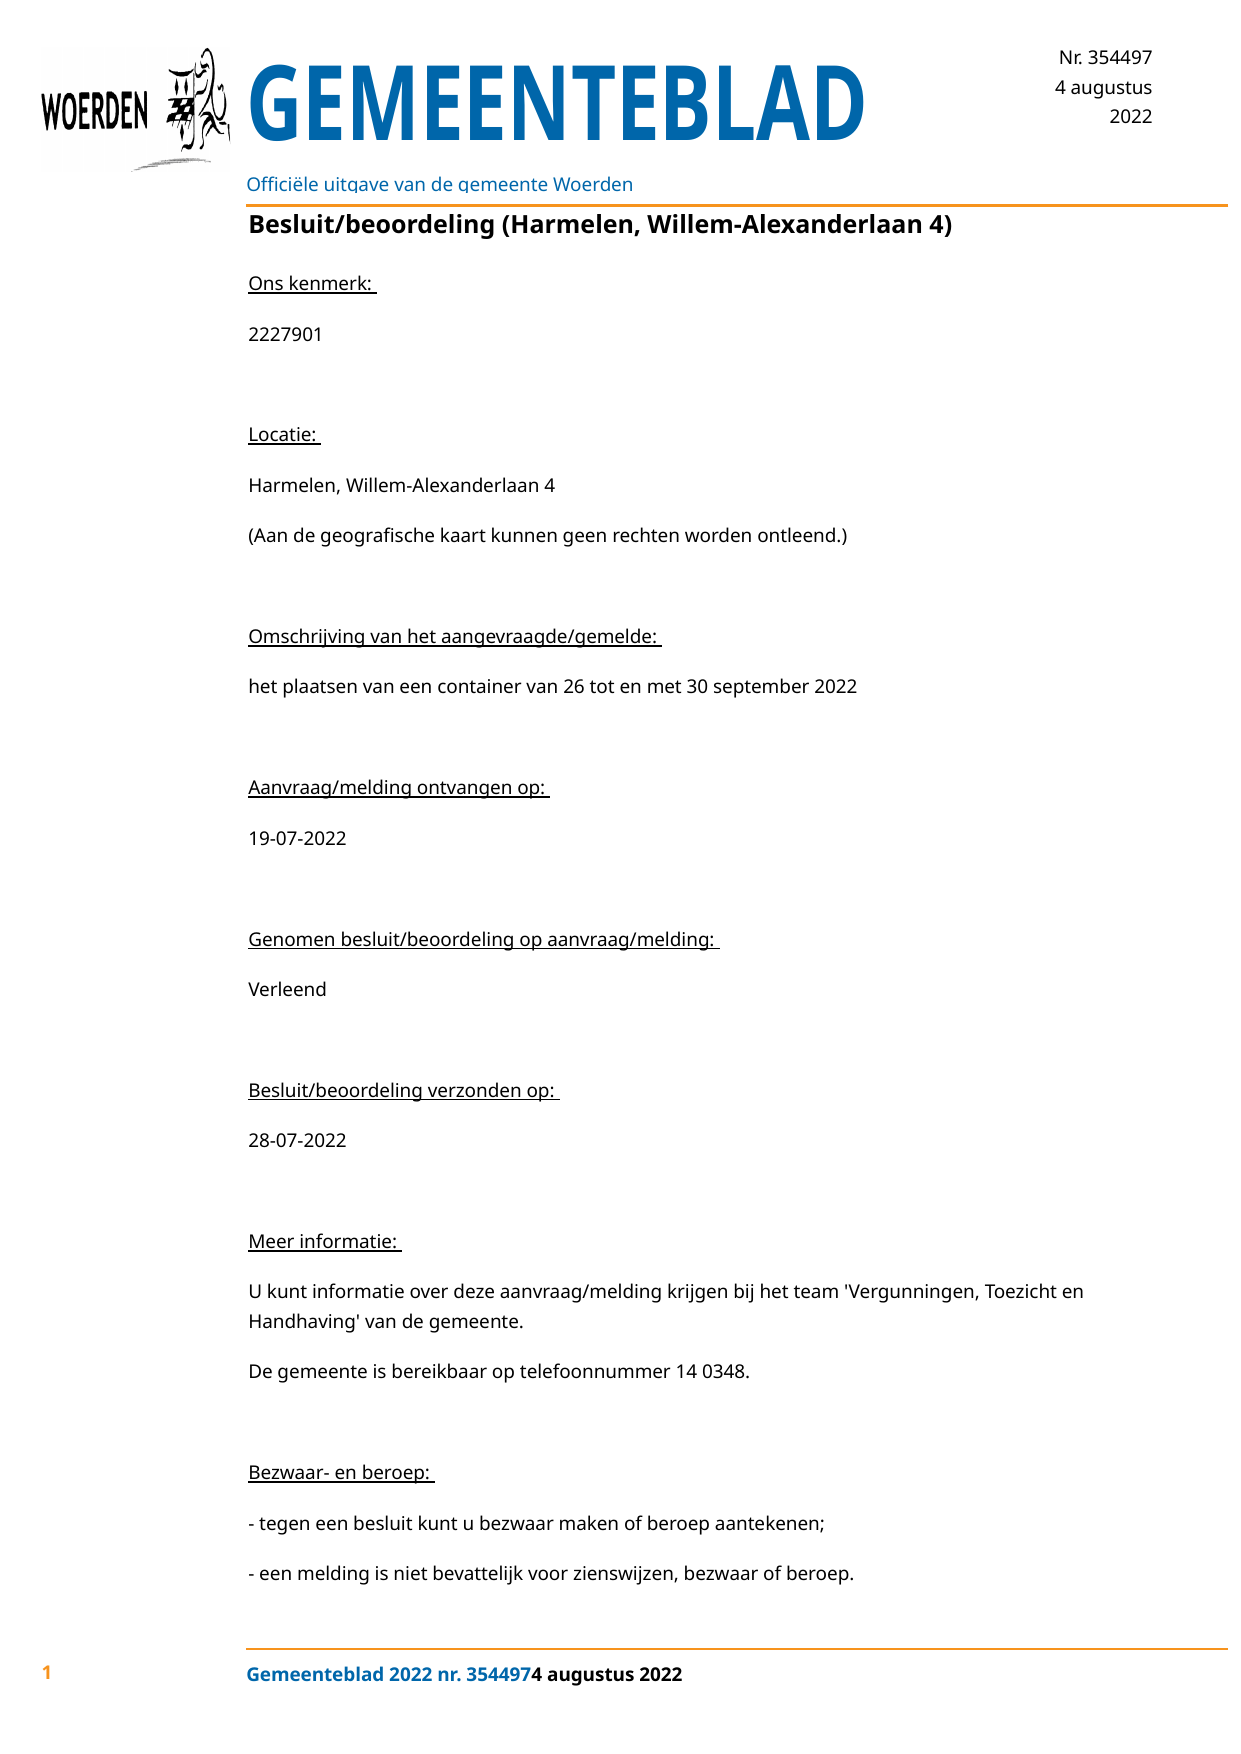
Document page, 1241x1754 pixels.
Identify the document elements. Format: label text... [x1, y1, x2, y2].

text 2227901 [248, 321, 1152, 346]
text De gemeente is bereikbaar op telefoonnummer 14 0348. [248, 1359, 1152, 1384]
text Harmelen, Willem-Alexanderlaan 4 [248, 472, 1152, 498]
picture [41, 47, 231, 172]
text Omschrijving van het aangevraagde/gemelde: [248, 623, 1152, 649]
text 28-07-2022 [248, 1127, 1152, 1153]
text - tegen een besluit kunt u bezwaar maken of beroep aantekenen; [248, 1510, 1152, 1536]
text 19-07-2022 [248, 825, 1152, 851]
text Bezwaar- en beroep: [248, 1459, 1152, 1485]
text - een melding is niet bevattelijk voor zienswijzen, bezwaar of beroep. [248, 1560, 1152, 1586]
text Besluit/beoordeling (Harmelen, Willem-Alexanderlaan 4) [248, 207, 1152, 241]
text Aanvraag/melding ontvangen op: [248, 774, 1152, 800]
text Genomen besluit/beoordeling op aanvraag/melding: [248, 926, 1152, 951]
text Verleend [248, 976, 1152, 1002]
text het plaatsen van een container van 26 tot en met 30 september 2022 [248, 674, 1152, 699]
text Ons kenmerk: [248, 270, 1152, 296]
text U kunt informatie over deze aanvraag/melding krijgen bij het team 'Vergunningen, Toezicht en Handhaving' van de gemeente. [248, 1279, 1152, 1334]
text Locatie: [248, 422, 1152, 447]
text (Aan de geografische kaart kunnen geen rechten worden ontleend.) [248, 522, 1152, 548]
text Besluit/beoordeling verzonden op: [248, 1077, 1152, 1103]
text Meer informatie: [248, 1228, 1152, 1254]
